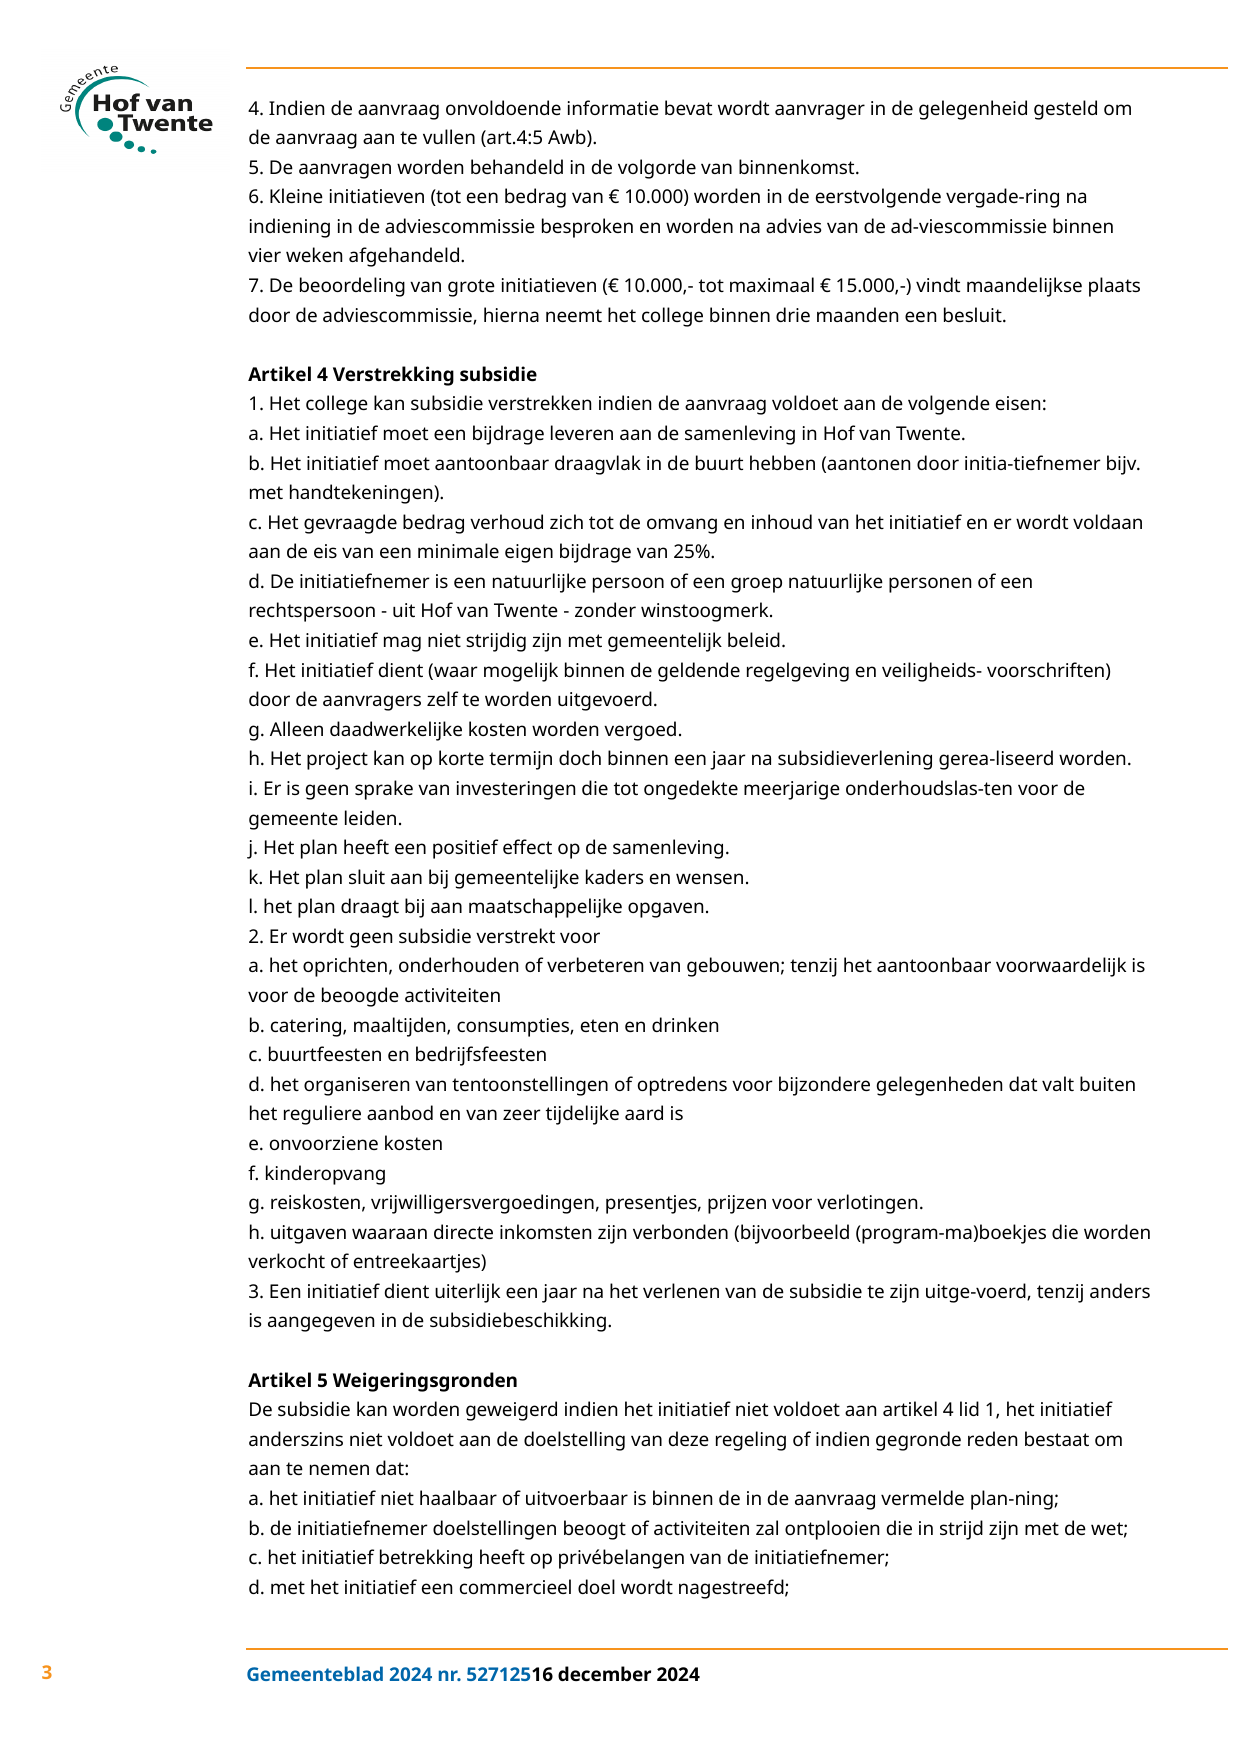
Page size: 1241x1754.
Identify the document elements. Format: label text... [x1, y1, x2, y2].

text 1. Het college kan subsidie verstrekken indien de aanvraag voldoet aan de volgende eisen: [248, 391, 1152, 416]
text Artikel 5 Weigeringsgronden [248, 1367, 1152, 1393]
text h. Het project kan op korte termijn doch binnen een jaar na subsidieverlening gerea-liseerd worden. [248, 746, 1152, 771]
text b. de initiatiefnemer doelstellingen beoogt of activiteiten zal ontplooien die in strijd zijn met de wet; [248, 1515, 1152, 1541]
text g. Alleen daadwerkelijke kosten worden vergoed. [248, 716, 1152, 742]
text c. Het gevraagde bedrag verhoud zich tot de omvang en inhoud van het initiatief en er wordt voldaan aan de eis van een minimale eigen bijdrage van 25%. [248, 509, 1152, 564]
text Artikel 4 Verstrekking subsidie [248, 361, 1152, 387]
text 6. Kleine initiatieven (tot een bedrag van € 10.000) worden in de eerstvolgende vergade-ring na indiening in de adviescommissie besproken en worden na advies van de ad-viescommissie binnen vier weken afgehandeld. [248, 183, 1152, 268]
text a. Het initiatief moet een bijdrage leveren aan de samenleving in Hof van Twente. [248, 420, 1152, 446]
text d. het organiseren van tentoonstellingen of optredens voor bijzondere gelegenheden dat valt buiten het reguliere aanbod en van zeer tijdelijke aard is [248, 1071, 1152, 1126]
text l. het plan draagt bij aan maatschappelijke opgaven. [248, 893, 1152, 919]
text f. kinderopvang [248, 1160, 1152, 1186]
text g. reiskosten, vrijwilligersvergoedingen, presentjes, prijzen voor verlotingen. [248, 1189, 1152, 1215]
text h. uitgaven waaraan directe inkomsten zijn verbonden (bijvoorbeeld (program-ma)boekjes die worden verkocht of entreekaartjes) [248, 1219, 1152, 1274]
text e. Het initiatief mag niet strijdig zijn met gemeentelijk beleid. [248, 627, 1152, 653]
text 7. De beoordeling van grote initiatieven (€ 10.000,- tot maximaal € 15.000,-) vindt maandelijkse plaats door de adviescommissie, hierna neemt het college binnen drie maanden een besluit. [248, 272, 1152, 328]
text d. De initiatiefnemer is een natuurlijke persoon of een groep natuurlijke personen of een rechtspersoon - uit Hof van Twente - zonder winstoogmerk. [248, 568, 1152, 623]
text 3. Een initiatief dient uiterlijk een jaar na het verlenen van de subsidie te zijn uitge-voerd, tenzij anders is aangegeven in de subsidiebeschikking. [248, 1278, 1152, 1333]
text k. Het plan sluit aan bij gemeentelijke kaders en wensen. [248, 864, 1152, 890]
text De subsidie kan worden geweigerd indien het initiatief niet voldoet aan artikel 4 lid 1, het initiatief anderszins niet voldoet aan de doelstelling van deze regeling of indien gegronde reden bestaat om aan te nemen dat: [248, 1396, 1152, 1481]
text 2. Er wordt geen subsidie verstrekt voor [248, 923, 1152, 949]
text b. Het initiatief moet aantoonbaar draagvlak in de buurt hebben (aantonen door initia-tiefnemer bijv. met handtekeningen). [248, 450, 1152, 505]
picture [41, 47, 231, 172]
text b. catering, maaltijden, consumpties, eten en drinken [248, 1012, 1152, 1038]
text j. Het plan heeft een positief effect op de samenleving. [248, 834, 1152, 860]
text e. onvoorziene kosten [248, 1130, 1152, 1156]
text 5. De aanvragen worden behandeld in de volgorde van binnenkomst. [248, 154, 1152, 180]
text i. Er is geen sprake van investeringen die tot ongedekte meerjarige onderhoudslas-ten voor de gemeente leiden. [248, 775, 1152, 831]
text 4. Indien de aanvraag onvoldoende informatie bevat wordt aanvrager in de gelegenheid gesteld om de aanvraag aan te vullen (art.4:5 Awb). [248, 95, 1152, 150]
text a. het oprichten, onderhouden of verbeteren van gebouwen; tenzij het aantoonbaar voorwaardelijk is voor de beoogde activiteiten [248, 953, 1152, 1008]
text f. Het initiatief dient (waar mogelijk binnen de geldende regelgeving en veiligheids- voorschriften) door de aanvragers zelf te worden uitgevoerd. [248, 657, 1152, 712]
text c. buurtfeesten en bedrijfsfeesten [248, 1041, 1152, 1067]
text a. het initiatief niet haalbaar of uitvoerbaar is binnen de in de aanvraag vermelde plan-ning; [248, 1485, 1152, 1511]
text c. het initiatief betrekking heeft op privébelangen van de initiatiefnemer; [248, 1544, 1152, 1570]
text d. met het initiatief een commercieel doel wordt nagestreefd; [248, 1574, 1152, 1600]
